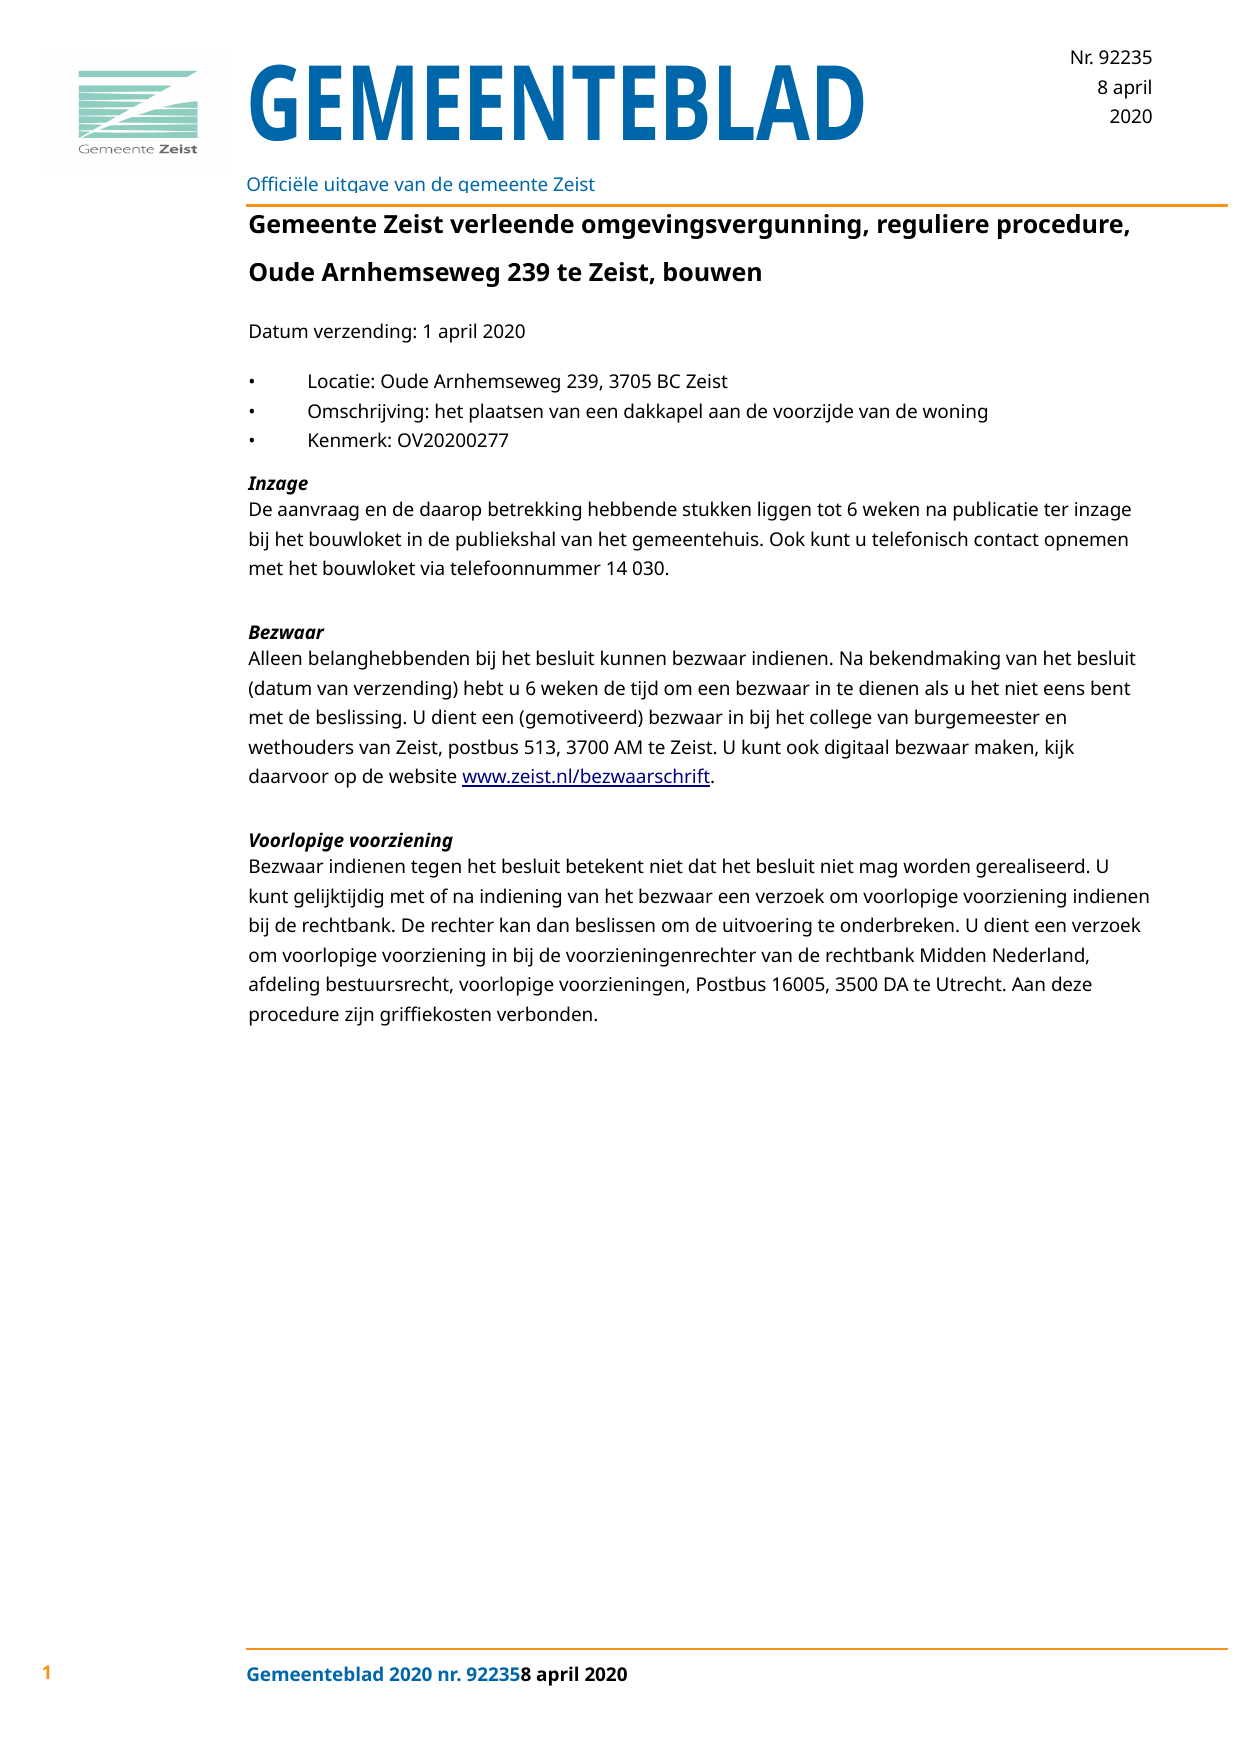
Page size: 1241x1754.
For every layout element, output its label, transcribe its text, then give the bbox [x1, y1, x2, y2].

text Bezwaar [248, 619, 1152, 645]
list Locatie: Oude Arnhemseweg 239, 3705 BC Zeist [248, 368, 1152, 394]
picture [41, 47, 231, 172]
text Voorlopige voorziening [248, 827, 1152, 853]
list Omschrijving: het plaatsen van een dakkapel aan de voorzijde van de woning [248, 398, 1152, 424]
list Kenmerk: OV20200277 [248, 427, 1152, 453]
text Datum verzending: 1 april 2020 [248, 318, 1152, 344]
text Bezwaar indienen tegen het besluit betekent niet dat het besluit niet mag worden gerealiseerd. U kunt gelijktijdig met of na indiening van het bezwaar een verzoek om voorlopige voorziening indienen bij de rechtbank. De rechter kan dan beslissen om de uitvoering te onderbreken. U dient een verzoek om voorlopige voorziening in bij de voorzieningenrechter van de rechtbank Midden Nederland, afdeling bestuursrecht, voorlopige voorzieningen, Postbus 16005, 3500 DA te Utrecht. Aan deze procedure zijn griffiekosten verbonden. [248, 853, 1152, 1027]
text Alleen belanghebbenden bij het besluit kunnen bezwaar indienen. Na bekendmaking van het besluit (datum van verzending) hebt u 6 weken de tijd om een bezwaar in te dienen als u het niet eens bent met de beslissing. U dient een (gemotiveerd) bezwaar in bij het college van burgemeester en wethouders van Zeist, postbus 513, 3700 AM te Zeist. U kunt ook digitaal bezwaar maken, kijk daarvoor op de website www.zeist.nl/bezwaarschrift. [248, 645, 1152, 789]
text Inzage [248, 471, 1152, 496]
text Gemeente Zeist verleende omgevingsvergunning, reguliere procedure, Oude Arnhemseweg 239 te Zeist, bouwen [248, 207, 1152, 288]
text De aanvraag en de daarop betrekking hebbende stukken liggen tot 6 weken na publicatie ter inzage bij het bouwloket in de publiekshal van het gemeentehuis. Ook kunt u telefonisch contact opnemen met het bouwloket via telefoonnummer 14 030. [248, 496, 1152, 581]
